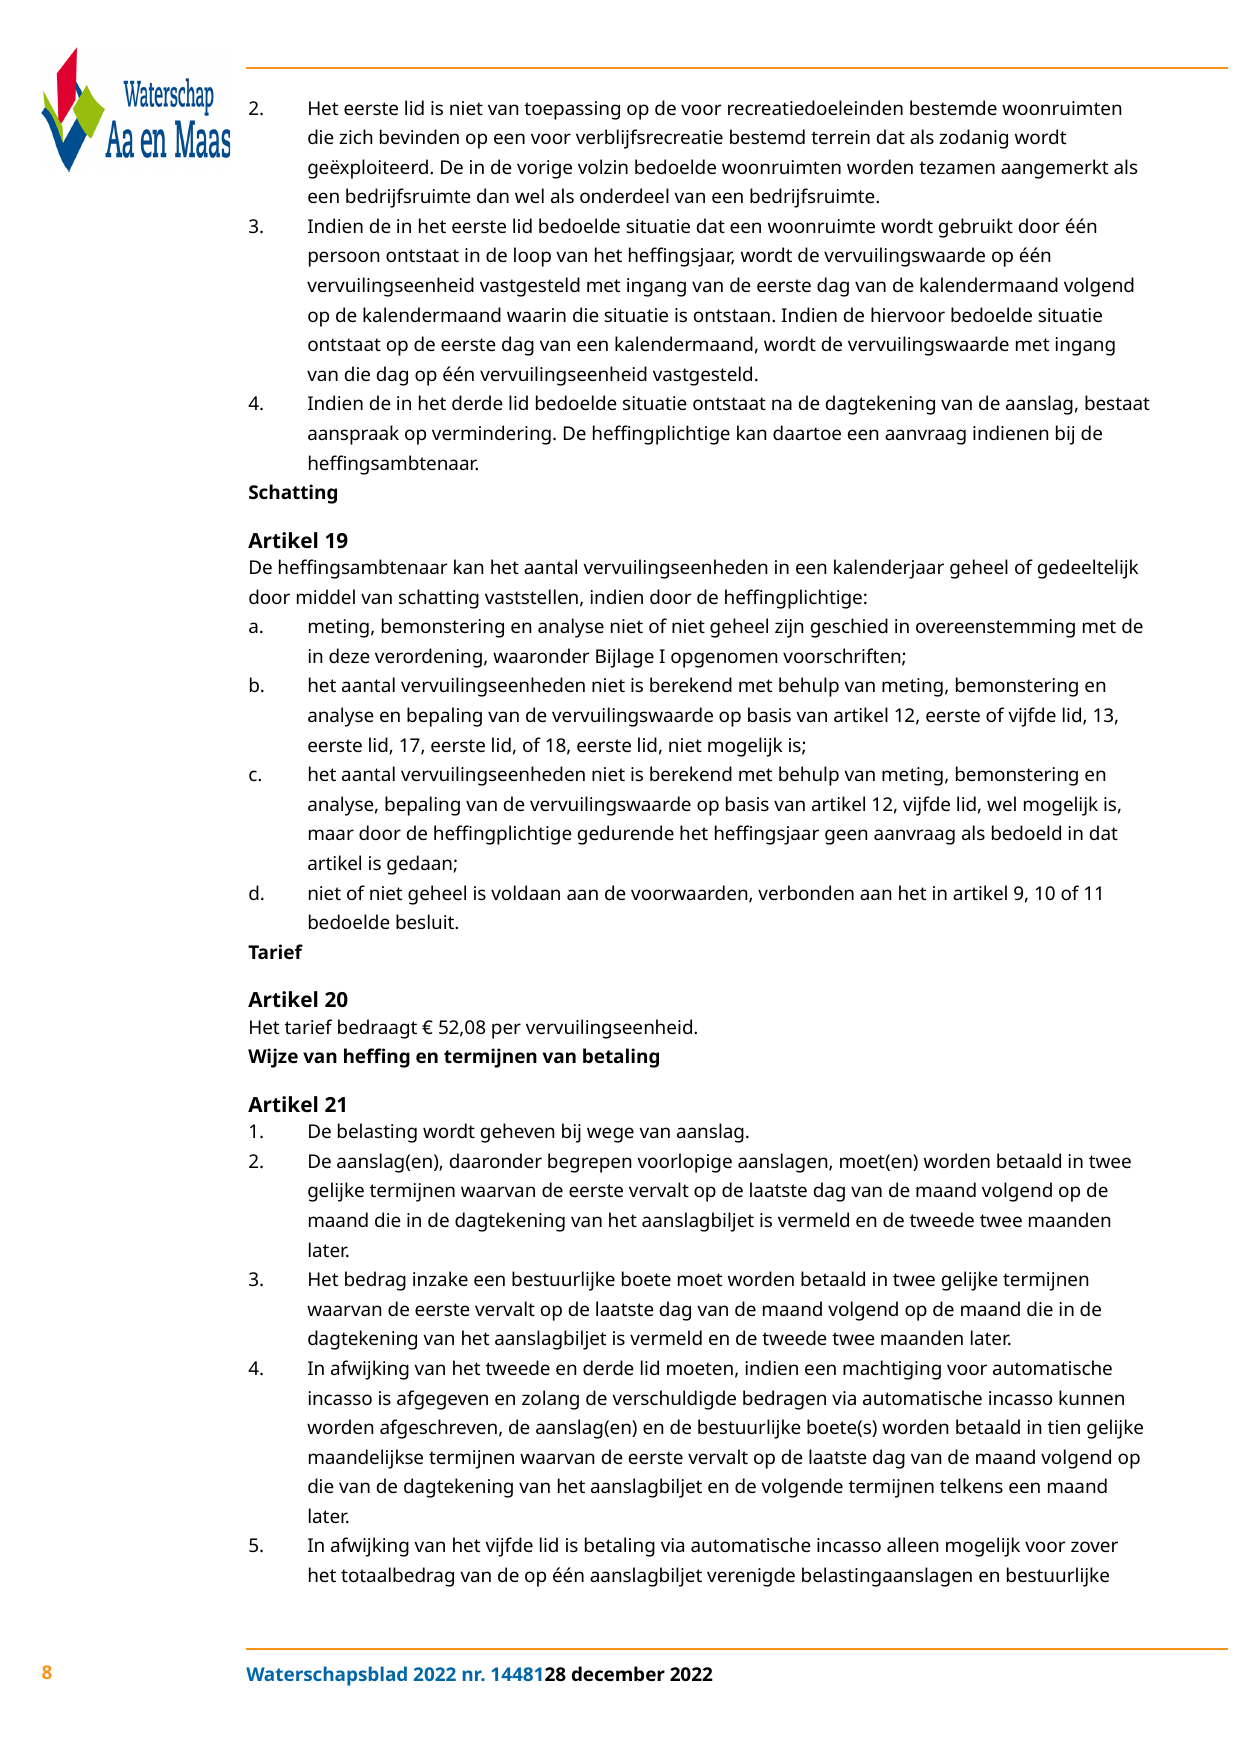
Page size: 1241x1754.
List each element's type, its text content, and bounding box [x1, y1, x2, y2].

text Schatting [248, 479, 1152, 505]
list Het bedrag inzake een bestuurlijke boete moet worden betaald in twee gelijke termijnen waarvan de eerste vervalt op de laatste dag van de maand volgend op de maand die in de dagtekening van het aanslagbiljet is vermeld en de tweede twee maanden later. [248, 1266, 1152, 1351]
text Artikel 19 [248, 526, 1152, 554]
list Indien de in het eerste lid bedoelde situatie dat een woonruimte wordt gebruikt door één persoon ontstaat in de loop van het heffingsjaar, wordt de vervuilingswaarde op één vervuilingseenheid vastgesteld met ingang van de eerste dag van de kalendermaand volgend op de kalendermaand waarin die situatie is ontstaan. Indien de hiervoor bedoelde situatie ontstaat op de eerste dag van een kalendermaand, wordt de vervuilingswaarde met ingang van die dag op één vervuilingseenheid vastgesteld. [248, 213, 1152, 387]
list het aantal vervuilingseenheden niet is berekend met behulp van meting, bemonstering en analyse en bepaling van de vervuilingswaarde op basis van artikel 12, eerste of vijfde lid, 13, eerste lid, 17, eerste lid, of 18, eerste lid, niet mogelijk is; [248, 673, 1152, 758]
text Het tarief bedraagt € 52,08 per vervuilingseenheid. [248, 1014, 1152, 1040]
text Tarief [248, 939, 1152, 965]
list het aantal vervuilingseenheden niet is berekend met behulp van meting, bemonstering en analyse, bepaling van de vervuilingswaarde op basis van artikel 12, vijfde lid, wel mogelijk is, maar door de heffingplichtige gedurende het heffingsjaar geen aanvraag als bedoeld in dat artikel is gedaan; [248, 761, 1152, 876]
list Het eerste lid is niet van toepassing op de voor recreatiedoeleinden bestemde woonruimten die zich bevinden op een voor verblijfsrecreatie bestemd terrein dat als zodanig wordt geëxploiteerd. De in de vorige volzin bedoelde woonruimten worden tezamen aangemerkt als een bedrijfsruimte dan wel als onderdeel van een bedrijfsruimte. [248, 95, 1152, 209]
text Artikel 20 [248, 986, 1152, 1014]
list De belasting wordt geheven bij wege van aanslag. [248, 1118, 1152, 1144]
list In afwijking van het tweede en derde lid moeten, indien een machtiging voor automatische incasso is afgegeven en zolang de verschuldigde bedragen via automatische incasso kunnen worden afgeschreven, de aanslag(en) en de bestuurlijke boete(s) worden betaald in tien gelijke maandelijkse termijnen waarvan de eerste vervalt op de laatste dag van de maand volgend op die van de dagtekening van het aanslagbiljet en de volgende termijnen telkens een maand later. [248, 1355, 1152, 1529]
text Artikel 21 [248, 1090, 1152, 1118]
picture [41, 47, 231, 172]
text De heffingsambtenaar kan het aantal vervuilingseenheden in een kalenderjaar geheel of gedeeltelijk door middel van schatting vaststellen, indien door de heffingplichtige: [248, 554, 1152, 610]
list In afwijking van het vijfde lid is betaling via automatische incasso alleen mogelijk voor zover het totaalbedrag van de op één aanslagbiljet verenigde belastingaanslagen en bestuurlijke [248, 1533, 1152, 1588]
text Wijze van heffing en termijnen van betaling [248, 1043, 1152, 1069]
list niet of niet geheel is voldaan aan de voorwaarden, verbonden aan het in artikel 9, 10 of 11 bedoelde besluit. [248, 880, 1152, 935]
list meting, bemonstering en analyse niet of niet geheel zijn geschied in overeenstemming met de in deze verordening, waaronder Bijlage I opgenomen voorschriften; [248, 613, 1152, 669]
list Indien de in het derde lid bedoelde situatie ontstaat na de dagtekening van de aanslag, bestaat aanspraak op vermindering. De heffingplichtige kan daartoe een aanvraag indienen bij de heffingsambtenaar. [248, 391, 1152, 476]
list De aanslag(en), daaronder begrepen voorlopige aanslagen, moet(en) worden betaald in twee gelijke termijnen waarvan de eerste vervalt op de laatste dag van de maand volgend op de maand die in de dagtekening van het aanslagbiljet is vermeld en de tweede twee maanden later. [248, 1148, 1152, 1263]
